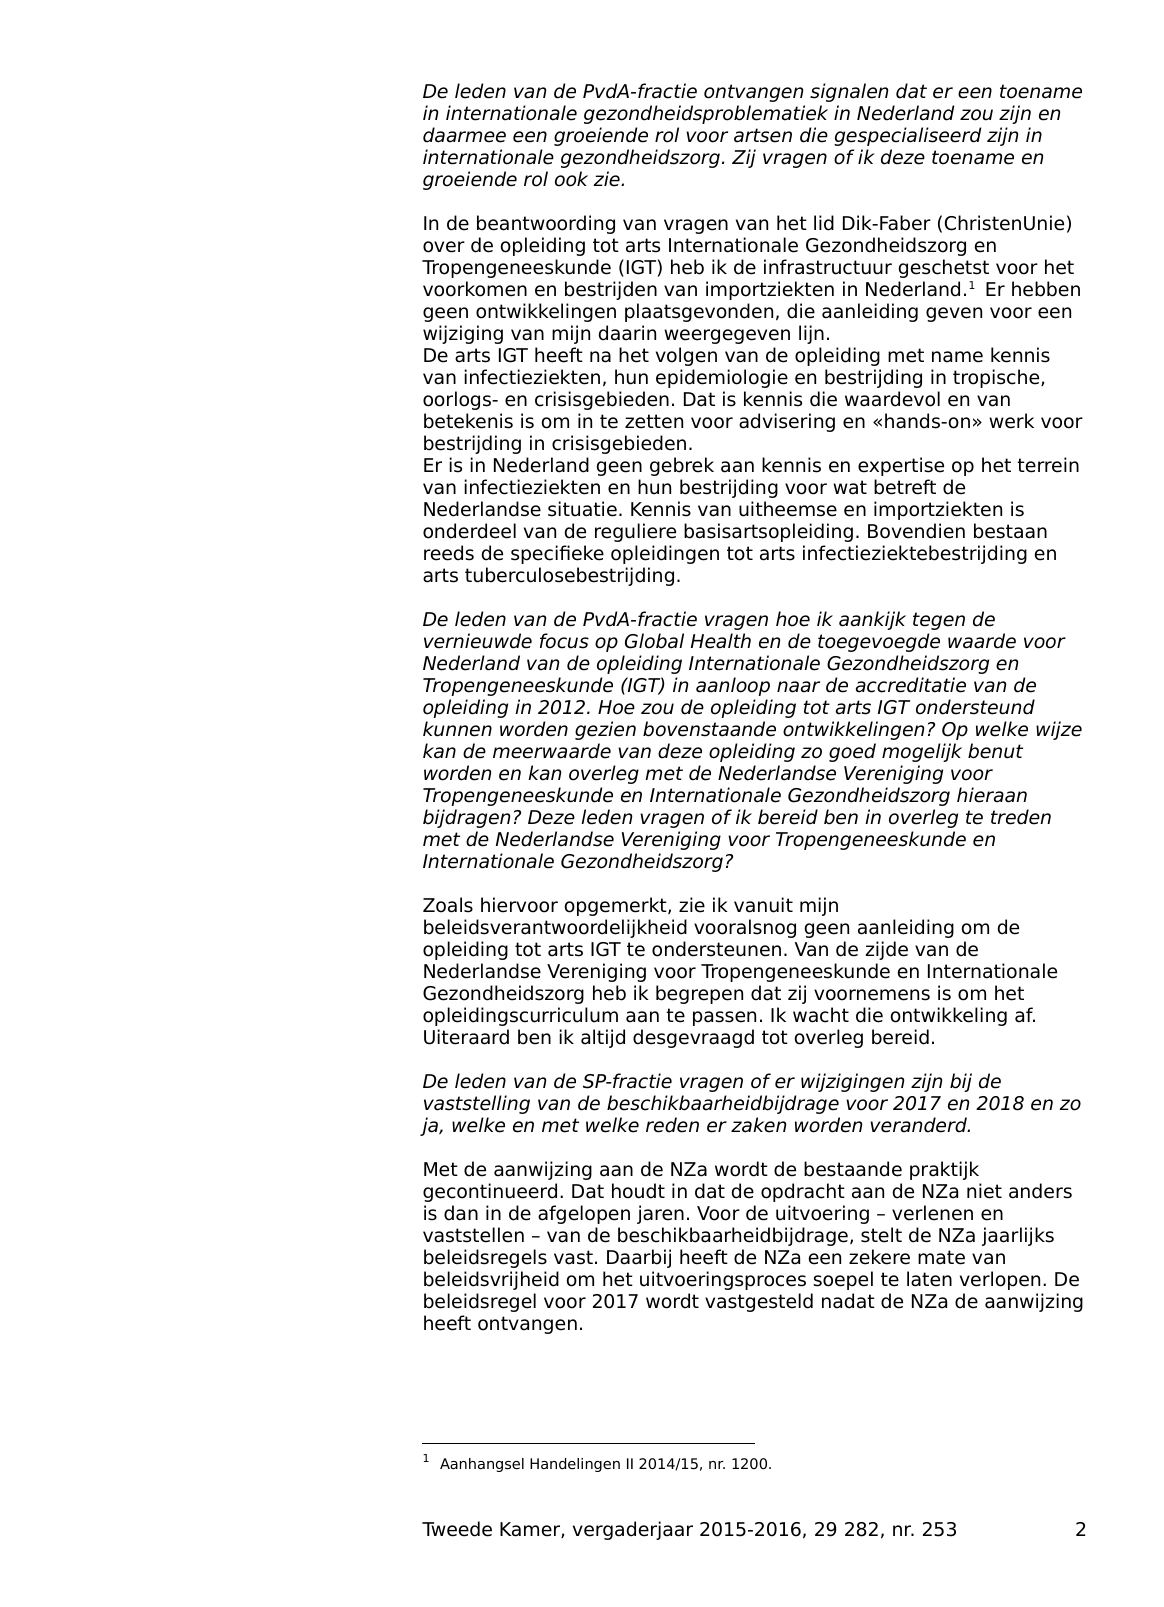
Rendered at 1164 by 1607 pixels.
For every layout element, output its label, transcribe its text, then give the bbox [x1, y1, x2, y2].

text Er is in Nederland geen gebrek aan kennis en expertise op het terrein van infectieziekten en hun bestrijding voor wat betreft de Nederlandse situatie. Kennis van uitheemse en importziekten is onderdeel van de reguliere basisartsopleiding. Bovendien bestaan reeds de specifieke opleidingen tot arts infectieziektebestrijding en arts tuberculosebestrijding. [422, 455, 1087, 587]
text Zoals hiervoor opgemerkt, zie ik vanuit mijn beleidsverantwoordelijkheid vooralsnog geen aanleiding om de opleiding tot arts IGT te ondersteunen. Van de zijde van de Nederlandse Vereniging voor Tropengeneeskunde en Internationale Gezondheidszorg heb ik begrepen dat zij voornemens is om het opleidingscurriculum aan te passen. Ik wacht die ontwikkeling af. Uiteraard ben ik altijd desgevraagd tot overleg bereid. [422, 895, 1087, 1049]
text De leden van de PvdA-fractie vragen hoe ik aankijk tegen de vernieuwde focus op Global Health en de toegevoegde waarde voor Nederland van de opleiding Internationale Gezondheidszorg en Tropengeneeskunde (IGT) in aanloop naar de accreditatie van de opleiding in 2012. Hoe zou de opleiding tot arts IGT ondersteund kunnen worden gezien bovenstaande ontwikkelingen? Op welke wijze kan de meerwaarde van deze opleiding zo goed mogelijk benut worden en kan overleg met de Nederlandse Vereniging voor Tropengeneeskunde en Internationale Gezondheidszorg hieraan bijdragen? Deze leden vragen of ik bereid ben in overleg te treden met de Nederlandse Vereniging voor Tropengeneeskunde en Internationale Gezondheidszorg? [422, 609, 1087, 873]
text De leden van de SP-fractie vragen of er wijzigingen zijn bij de vaststelling van de beschikbaarheidbijdrage voor 2017 en 2018 en zo ja, welke en met welke reden er zaken worden veranderd. [422, 1071, 1087, 1137]
text De arts IGT heeft na het volgen van de opleiding met name kennis van infectieziekten, hun epidemiologie en bestrijding in tropische, oorlogs- en crisisgebieden. Dat is kennis die waardevol en van betekenis is om in te zetten voor advisering en «hands-on» werk voor bestrijding in crisisgebieden. [422, 345, 1087, 455]
text Aanhangsel Handelingen II 2014/15, nr. 1200. [422, 1452, 1087, 1474]
text De leden van de PvdA-fractie ontvangen signalen dat er een toename in internationale gezondheidsproblematiek in Nederland zou zijn en daarmee een groeiende rol voor artsen die gespecialiseerd zijn in internationale gezondheidszorg. Zij vragen of ik deze toename en groeiende rol ook zie. [422, 81, 1087, 191]
text Met de aanwijzing aan de NZa wordt de bestaande praktijk gecontinueerd. Dat houdt in dat de opdracht aan de NZa niet anders is dan in de afgelopen jaren. Voor de uitvoering – verlenen en vaststellen – van de beschikbaarheidbijdrage, stelt de NZa jaarlijks beleidsregels vast. Daarbij heeft de NZa een zekere mate van beleidsvrijheid om het uitvoeringsproces soepel te laten verlopen. De beleidsregel voor 2017 wordt vastgesteld nadat de NZa de aanwijzing heeft ontvangen. [422, 1159, 1087, 1335]
text In de beantwoording van vragen van het lid Dik-Faber (ChristenUnie) over de opleiding tot arts Internationale Gezondheidszorg en Tropengeneeskunde (IGT) heb ik de infrastructuur geschetst voor het voorkomen en bestrijden van importziekten in Nederland. Er hebben geen ontwikkelingen plaatsgevonden, die aanleiding geven voor een wijziging van mijn daarin weergegeven lijn. [422, 213, 1087, 345]
